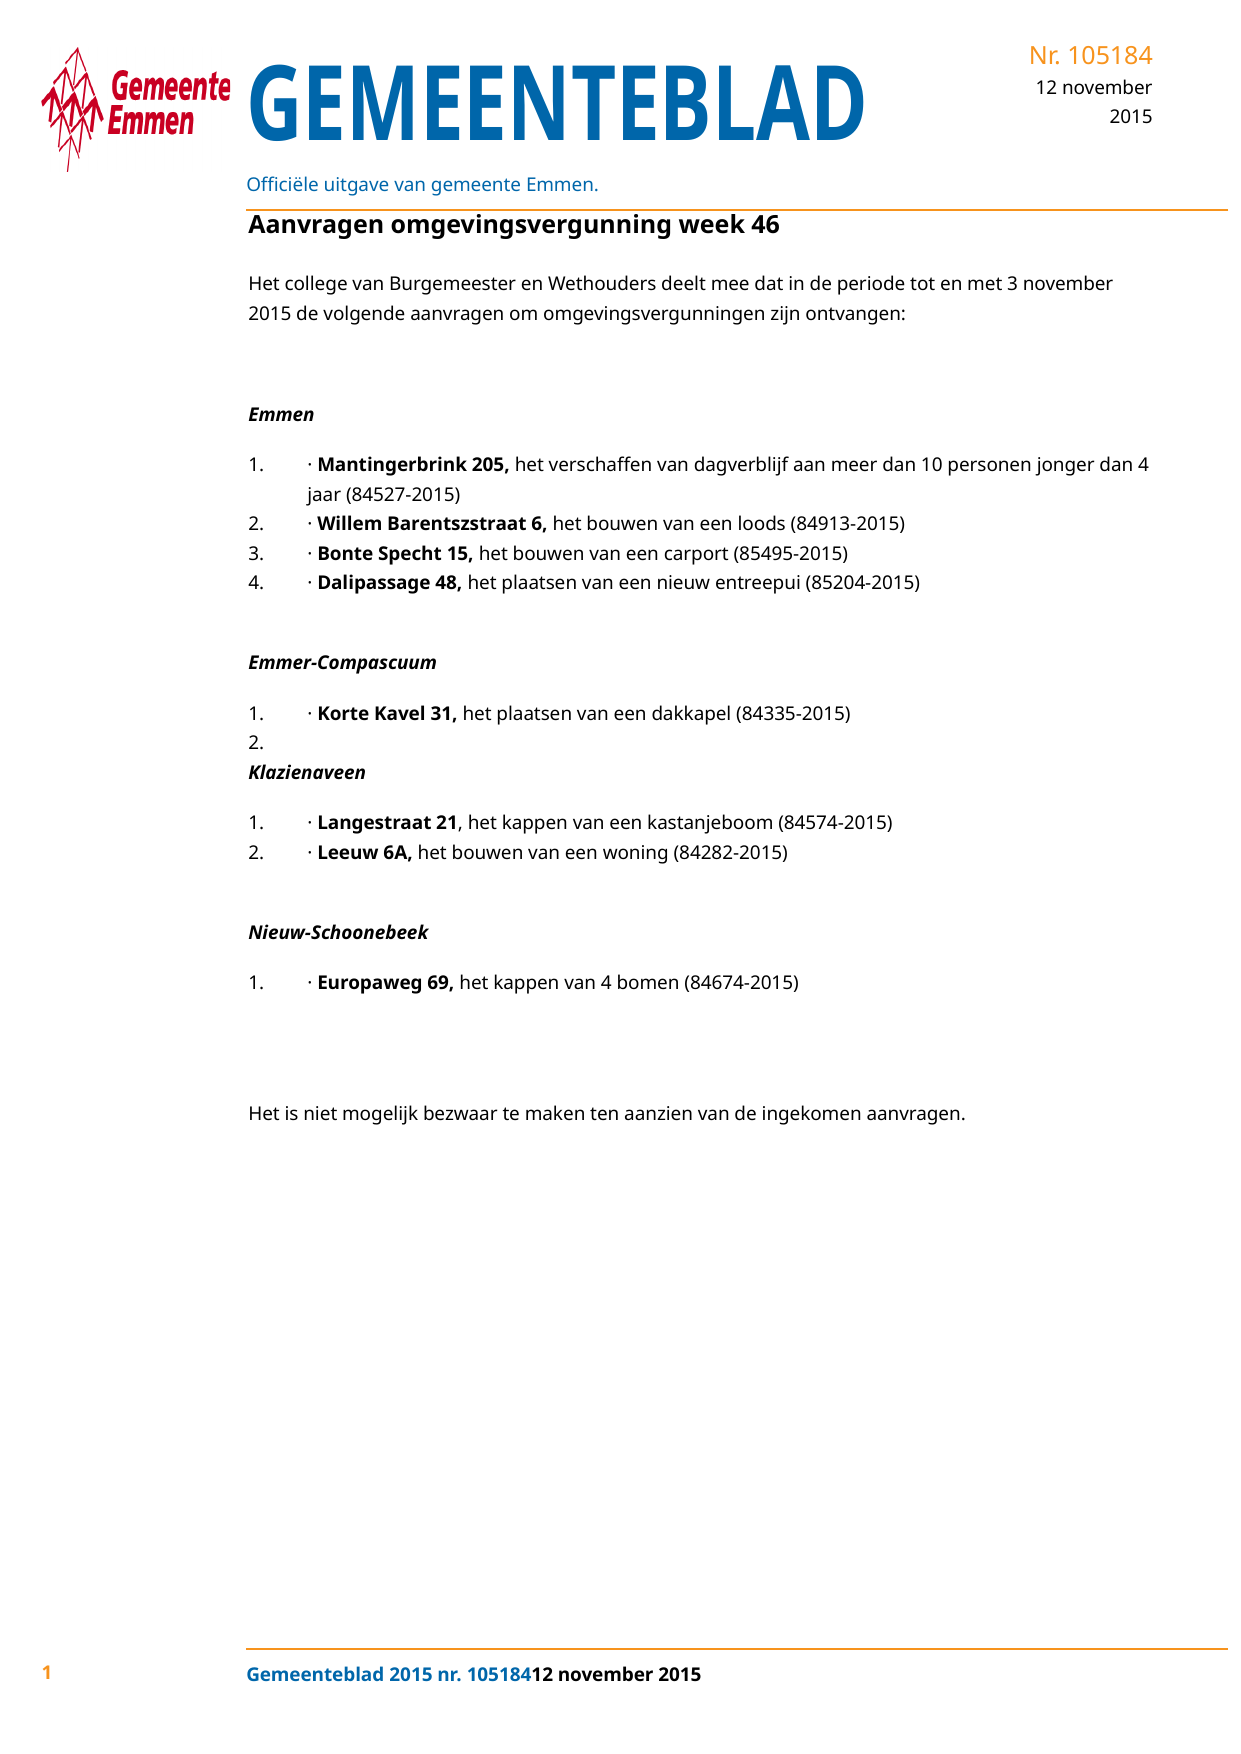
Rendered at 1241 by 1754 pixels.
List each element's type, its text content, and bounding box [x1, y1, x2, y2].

text Het is niet mogelijk bezwaar te maken ten aanzien van de ingekomen aanvragen. [248, 1100, 1152, 1126]
list · Korte Kavel 31, het plaatsen van een dakkapel (84335-2015) [248, 700, 1152, 726]
list · Willem Barentszstraat 6, het bouwen van een loods (84913-2015) [248, 510, 1152, 536]
text Het college van Burgemeester en Wethouders deelt mee dat in de periode tot en met 3 november 2015 de volgende aanvragen om omgevingsvergunningen zijn ontvangen: [248, 270, 1152, 326]
list · Mantingerbrink 205, het verschaffen van dagverblijf aan meer dan 10 personen jonger dan 4 jaar (84527-2015) [248, 451, 1152, 506]
list · Dalipassage 48, het plaatsen van een nieuw entreepui (85204-2015) [248, 569, 1152, 595]
picture [41, 47, 231, 172]
text Nieuw-Schoonebeek [248, 919, 1152, 945]
list · Leeuw 6A, het bouwen van een woning (84282-2015) [248, 839, 1152, 865]
text Klazienaveen [248, 759, 1152, 785]
text Emmen [248, 401, 1152, 426]
list · Bonte Specht 15, het bouwen van een carport (85495-2015) [248, 540, 1152, 566]
text Aanvragen omgevingsvergunning week 46 [248, 211, 1152, 241]
text Emmer-Compascuum [248, 649, 1152, 675]
list · Europaweg 69, het kappen van 4 bomen (84674-2015) [248, 969, 1152, 995]
list · Langestraat 21, het kappen van een kastanjeboom (84574-2015) [248, 809, 1152, 835]
